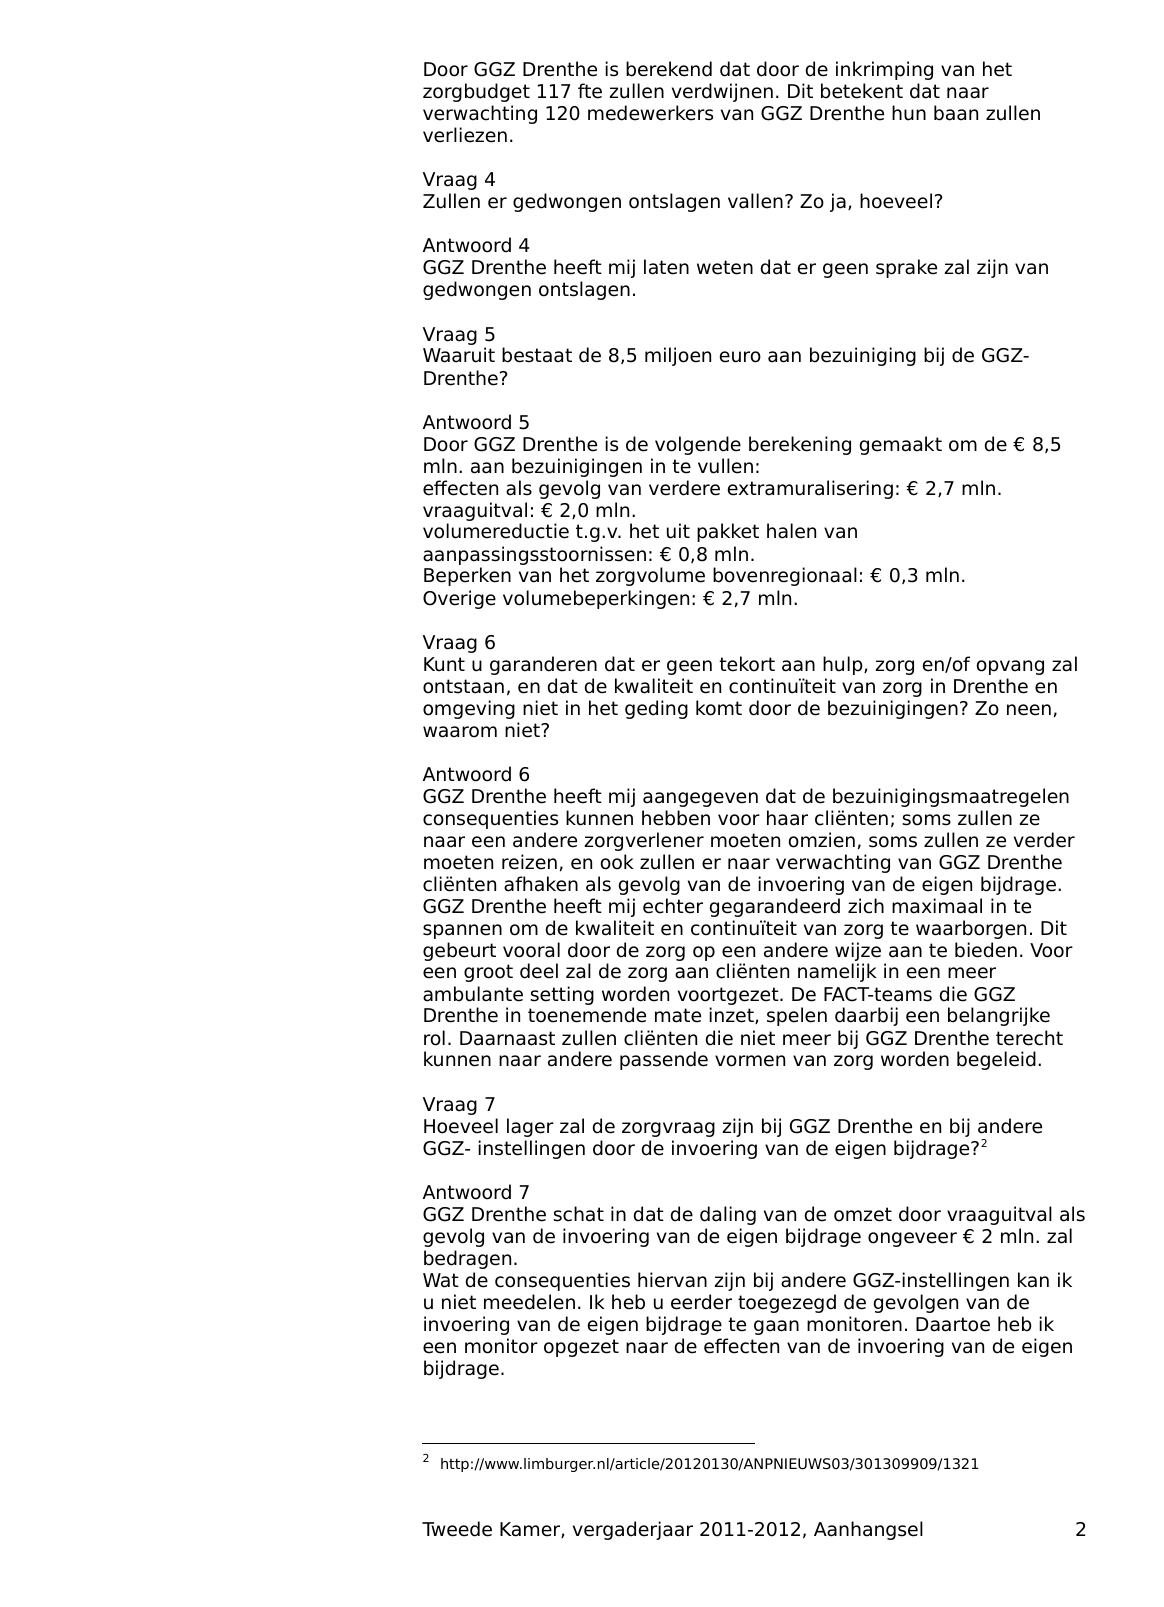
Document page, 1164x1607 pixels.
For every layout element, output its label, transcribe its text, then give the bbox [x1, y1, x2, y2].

text Vraag 4 [422, 169, 1087, 191]
text Vraag 5 [422, 323, 1087, 345]
text Wat de consequenties hiervan zijn bij andere GGZ-instellingen kan ik u niet meedelen. Ik heb u eerder toegezegd de gevolgen van de invoering van de eigen bijdrage te gaan monitoren. Daartoe heb ik een monitor opgezet naar de effecten van de invoering van de eigen bijdrage. [422, 1269, 1087, 1379]
text Zullen er gedwongen ontslagen vallen? Zo ja, hoeveel? [422, 191, 1087, 213]
text GGZ Drenthe heeft mij laten weten dat er geen sprake zal zijn van gedwongen ontslagen. [422, 257, 1087, 301]
text GGZ Drenthe heeft mij aangegeven dat de bezuinigingsmaatregelen consequenties kunnen hebben voor haar cliënten; soms zullen ze naar een andere zorgverlener moeten omzien, soms zullen ze verder moeten reizen, en ook zullen er naar verwachting van GGZ Drenthe cliënten afhaken als gevolg van de invoering van de eigen bijdrage. GGZ Drenthe heeft mij echter gegarandeerd zich maximaal in te spannen om de kwaliteit en continuïteit van zorg te waarborgen. Dit gebeurt vooral door de zorg op een andere wijze aan te bieden. Voor een groot deel zal de zorg aan cliënten namelijk in een meer ambulante setting worden voortgezet. De FACT-teams die GGZ Drenthe in toenemende mate inzet, spelen daarbij een belangrijke rol. Daarnaast zullen cliënten die niet meer bij GGZ Drenthe terecht kunnen naar andere passende vormen van zorg worden begeleid. [422, 786, 1087, 1071]
text Overige volumebeperkingen: € 2,7 mln. [422, 587, 1087, 609]
text Vraag 7 [422, 1093, 1087, 1116]
text vraaguitval: € 2,0 mln. [422, 499, 1087, 521]
text Kunt u garanderen dat er geen tekort aan hulp, zorg en/of opvang zal ontstaan, en dat de kwaliteit en continuïteit van zorg in Drenthe en omgeving niet in het geding komt door de bezuinigingen? Zo neen, waarom niet? [422, 653, 1087, 741]
text effecten als gevolg van verdere extramuralisering: € 2,7 mln. [422, 477, 1087, 499]
text http://www.limburger.nl/article/20120130/ANPNIEUWS03/301309909/1321 [422, 1452, 1087, 1474]
text Antwoord 4 [422, 235, 1087, 257]
text Hoeveel lager zal de zorgvraag zijn bij GGZ Drenthe en bij andere GGZ- instellingen door de invoering van de eigen bijdrage? [422, 1116, 1087, 1159]
text volumereductie t.g.v. het uit pakket halen van aanpassingsstoornissen: € 0,8 mln. [422, 521, 1087, 565]
text Waaruit bestaat de 8,5 miljoen euro aan bezuiniging bij de GGZ-Drenthe? [422, 345, 1087, 389]
text Antwoord 6 [422, 764, 1087, 786]
text Door GGZ Drenthe is de volgende berekening gemaakt om de € 8,5 mln. aan bezuinigingen in te vullen: [422, 433, 1087, 477]
text Vraag 6 [422, 632, 1087, 653]
text Antwoord 7 [422, 1182, 1087, 1204]
text GGZ Drenthe schat in dat de daling van de omzet door vraaguitval als gevolg van de invoering van de eigen bijdrage ongeveer € 2 mln. zal bedragen. [422, 1204, 1087, 1269]
text Beperken van het zorgvolume bovenregionaal: € 0,3 mln. [422, 565, 1087, 587]
text Antwoord 5 [422, 412, 1087, 433]
text Door GGZ Drenthe is berekend dat door de inkrimping van het zorgbudget 117 fte zullen verdwijnen. Dit betekent dat naar verwachting 120 medewerkers van GGZ Drenthe hun baan zullen verliezen. [422, 59, 1087, 147]
